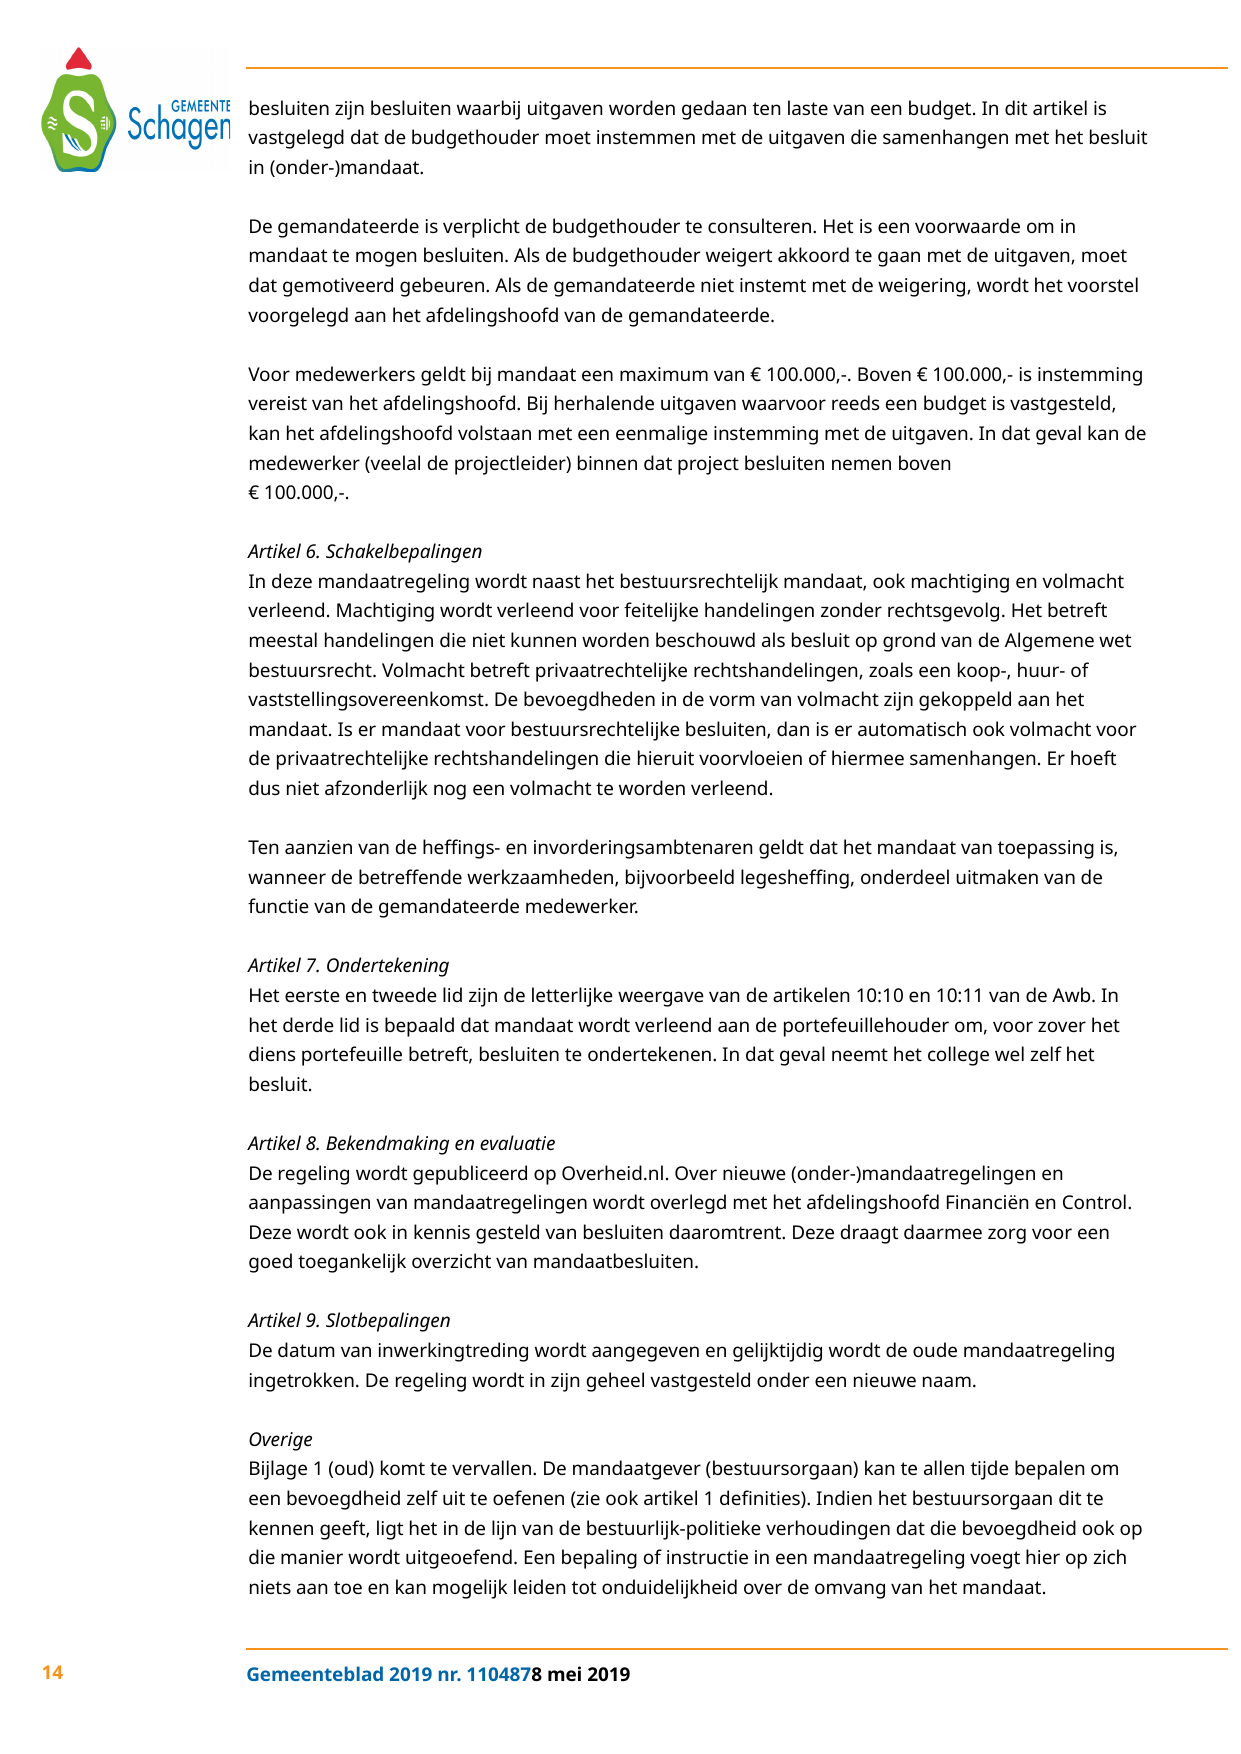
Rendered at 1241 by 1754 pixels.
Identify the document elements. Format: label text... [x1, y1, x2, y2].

text Het eerste en tweede lid zijn de letterlijke weergave van de artikelen 10:10 en 10:11 van de Awb. In het derde lid is bepaald dat mandaat wordt verleend aan de portefeuillehouder om, voor zover het diens portefeuille betreft, besluiten te ondertekenen. In dat geval neemt het college wel zelf het besluit. [248, 982, 1152, 1097]
text Overige [248, 1426, 1152, 1452]
text De regeling wordt gepubliceerd op Overheid.nl. Over nieuwe (onder-)mandaatregelingen en aanpassingen van mandaatregelingen wordt overlegd met het afdelingshoofd Financiën en Control. Deze wordt ook in kennis gesteld van besluiten daaromtrent. Deze draagt daarmee zorg voor een goed toegankelijk overzicht van mandaatbesluiten. [248, 1160, 1152, 1274]
text Artikel 6. Schakelbepalingen [248, 538, 1152, 564]
text Bijlage 1 (oud) komt te vervallen. De mandaatgever (bestuursorgaan) kan te allen tijde bepalen om een bevoegdheid zelf uit te oefenen (zie ook artikel 1 definities). Indien het bestuursorgaan dit te kennen geeft, ligt het in de lijn van de bestuurlijk-politieke verhoudingen dat die bevoegdheid ook op die manier wordt uitgeoefend. Een bepaling of instructie in een mandaatregeling voegt hier op zich niets aan toe en kan mogelijk leiden tot onduidelijkheid over de omvang van het mandaat. [248, 1456, 1152, 1600]
text Voor medewerkers geldt bij mandaat een maximum van € 100.000,-. Boven € 100.000,- is instemming vereist van het afdelingshoofd. Bij herhalende uitgaven waarvoor reeds een budget is vastgesteld, kan het afdelingshoofd volstaan met een eenmalige instemming met de uitgaven. In dat geval kan de medewerker (veelal de projectleider) binnen dat project besluiten nemen boven [248, 361, 1152, 476]
text In deze mandaatregeling wordt naast het bestuursrechtelijk mandaat, ook machtiging en volmacht verleend. Machtiging wordt verleend voor feitelijke handelingen zonder rechtsgevolg. Het betreft meestal handelingen die niet kunnen worden beschouwd als besluit op grond van de Algemene wet bestuursrecht. Volmacht betreft privaatrechtelijke rechtshandelingen, zoals een koop-, huur- of vaststellingsovereenkomst. De bevoegdheden in de vorm van volmacht zijn gekoppeld aan het mandaat. Is er mandaat voor bestuursrechtelijke besluiten, dan is er automatisch ook volmacht voor de privaatrechtelijke rechtshandelingen die hieruit voorvloeien of hiermee samenhangen. Er hoeft dus niet afzonderlijk nog een volmacht te worden verleend. [248, 568, 1152, 801]
text De gemandateerde is verplicht de budgethouder te consulteren. Het is een voorwaarde om in mandaat te mogen besluiten. Als de budgethouder weigert akkoord te gaan met de uitgaven, moet dat gemotiveerd gebeuren. Als de gemandateerde niet instemt met de weigering, wordt het voorstel voorgelegd aan het afdelingshoofd van de gemandateerde. [248, 213, 1152, 328]
text Artikel 9. Slotbepalingen [248, 1308, 1152, 1333]
text De datum van inwerkingtreding wordt aangegeven en gelijktijdig wordt de oude mandaatregeling ingetrokken. De regeling wordt in zijn geheel vastgesteld onder een nieuwe naam. [248, 1337, 1152, 1393]
text Artikel 7. Ondertekening [248, 953, 1152, 978]
picture [41, 47, 231, 172]
text besluiten zijn besluiten waarbij uitgaven worden gedaan ten laste van een budget. In dit artikel is vastgelegd dat de budgethouder moet instemmen met de uitgaven die samenhangen met het besluit in (onder-)mandaat. [248, 95, 1152, 180]
text € 100.000,-. [248, 479, 1152, 505]
text Ten aanzien van de heffings- en invorderingsambtenaren geldt dat het mandaat van toepassing is, wanneer de betreffende werkzaamheden, bijvoorbeeld legesheffing, onderdeel uitmaken van de functie van de gemandateerde medewerker. [248, 834, 1152, 919]
text Artikel 8. Bekendmaking en evaluatie [248, 1130, 1152, 1156]
